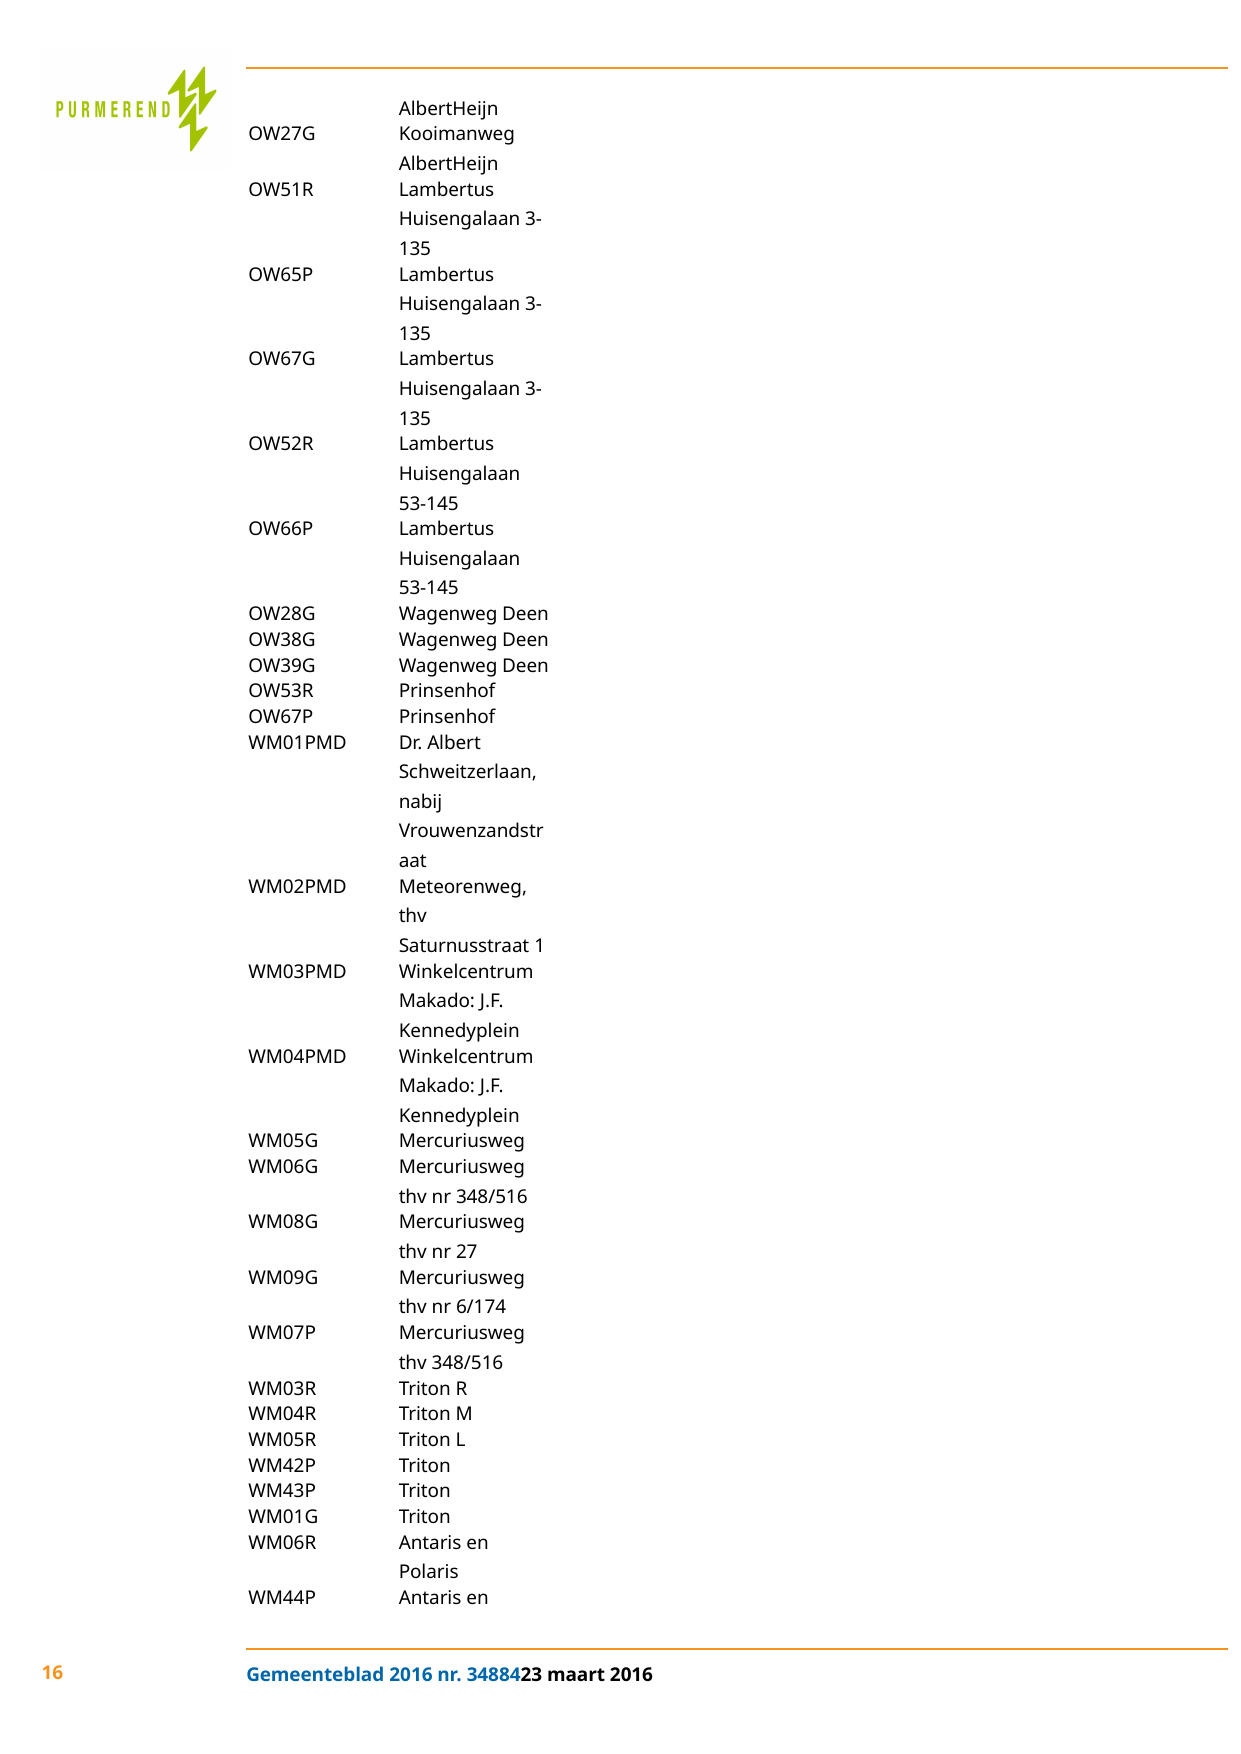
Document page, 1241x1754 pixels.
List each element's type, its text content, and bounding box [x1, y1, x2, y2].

table_cell Lambertus Huisengalaan 3-135 [399, 176, 549, 261]
table_cell OW27G [248, 121, 398, 176]
table_cell [549, 176, 700, 261]
table_cell [549, 1209, 700, 1264]
table_cell WM06G [248, 1154, 398, 1209]
table_cell [549, 1529, 700, 1584]
table_cell OW67P [248, 703, 398, 729]
table_cell WM01G [248, 1503, 398, 1529]
table_cell [549, 346, 700, 431]
table_cell [549, 1584, 700, 1610]
table_cell OW67G [248, 346, 398, 431]
table_cell OW38G [248, 626, 398, 652]
table_cell [248, 95, 398, 121]
table_cell WM42P [248, 1452, 398, 1478]
table_cell [549, 121, 700, 176]
table_cell Mercuriusweg [399, 1128, 549, 1153]
table_cell WM05G [248, 1128, 398, 1153]
table_cell [549, 1043, 700, 1128]
table_cell OW66P [248, 515, 398, 600]
table_cell [549, 1375, 700, 1400]
table_cell Winkelcentrum Makado: J.F. Kennedyplein [399, 958, 549, 1043]
table_cell WM44P [248, 1584, 398, 1610]
table_cell OW39G [248, 652, 398, 677]
table_cell WM05R [248, 1426, 398, 1452]
table_cell [549, 600, 700, 626]
table_cell Triton M [399, 1400, 549, 1426]
table_cell [549, 729, 700, 873]
table_cell Prinsenhof [399, 703, 549, 729]
table_cell Kooimanweg AlbertHeijn [399, 121, 549, 176]
table_cell WM01PMD [248, 729, 398, 873]
table_cell OW52R [248, 431, 398, 515]
table_cell OW53R [248, 678, 398, 703]
table_cell WM03PMD [248, 958, 398, 1043]
table_cell OW28G [248, 600, 398, 626]
table_cell Lambertus Huisengalaan 53-145 [399, 515, 549, 600]
table_cell Triton R [399, 1375, 549, 1400]
table_cell [549, 1154, 700, 1209]
table_cell Winkelcentrum Makado: J.F. Kennedyplein [399, 1043, 549, 1128]
table_cell [549, 1400, 700, 1426]
table_cell WM06R [248, 1529, 398, 1584]
table_cell Lambertus Huisengalaan 3-135 [399, 261, 549, 346]
table_cell [549, 1426, 700, 1452]
table_cell WM03R [248, 1375, 398, 1400]
table_cell [549, 626, 700, 652]
table_cell [549, 873, 700, 958]
table_cell Mercuriusweg thv 348/516 [399, 1319, 549, 1375]
table_cell WM07P [248, 1319, 398, 1375]
table_cell [549, 1503, 700, 1529]
table_cell [549, 678, 700, 703]
table_cell WM09G [248, 1264, 398, 1319]
table_cell Mercuriusweg thv nr 348/516 [399, 1154, 549, 1209]
table_cell [549, 261, 700, 346]
table_cell Wagenweg Deen [399, 626, 549, 652]
table_cell Triton [399, 1503, 549, 1529]
table_cell [549, 515, 700, 600]
table_cell Triton L [399, 1426, 549, 1452]
table_cell Antaris en Polaris [399, 1529, 549, 1584]
table_cell Wagenweg Deen [399, 600, 549, 626]
table_cell [549, 95, 700, 121]
table_cell [549, 1478, 700, 1503]
table_cell Prinsenhof [399, 678, 549, 703]
picture [41, 47, 231, 172]
table_cell [549, 1128, 700, 1153]
table_cell [549, 431, 700, 515]
table_cell Lambertus Huisengalaan 53-145 [399, 431, 549, 515]
table_cell Triton [399, 1478, 549, 1503]
table_cell Wagenweg Deen [399, 652, 549, 677]
table_cell Lambertus Huisengalaan 3-135 [399, 346, 549, 431]
table_cell Meteorenweg, thv Saturnusstraat 1 [399, 873, 549, 958]
table_cell [549, 958, 700, 1043]
table_cell Triton [399, 1452, 549, 1478]
table_cell WM02PMD [248, 873, 398, 958]
table_cell WM08G [248, 1209, 398, 1264]
table_cell [549, 652, 700, 677]
table_cell [549, 1452, 700, 1478]
table_cell OW51R [248, 176, 398, 261]
table_cell [549, 1319, 700, 1375]
table_cell WM43P [248, 1478, 398, 1503]
table_cell AlbertHeijn [399, 95, 549, 121]
table_cell Dr. Albert Schweitzerlaan, nabij Vrouwenzandstraat [399, 729, 549, 873]
table_cell Antaris en [399, 1584, 549, 1610]
table_cell Mercuriusweg thv nr 6/174 [399, 1264, 549, 1319]
table_cell WM04R [248, 1400, 398, 1426]
table_cell OW65P [248, 261, 398, 346]
table_cell WM04PMD [248, 1043, 398, 1128]
table_cell [549, 703, 700, 729]
table_cell Mercuriusweg thv nr 27 [399, 1209, 549, 1264]
table_cell [549, 1264, 700, 1319]
